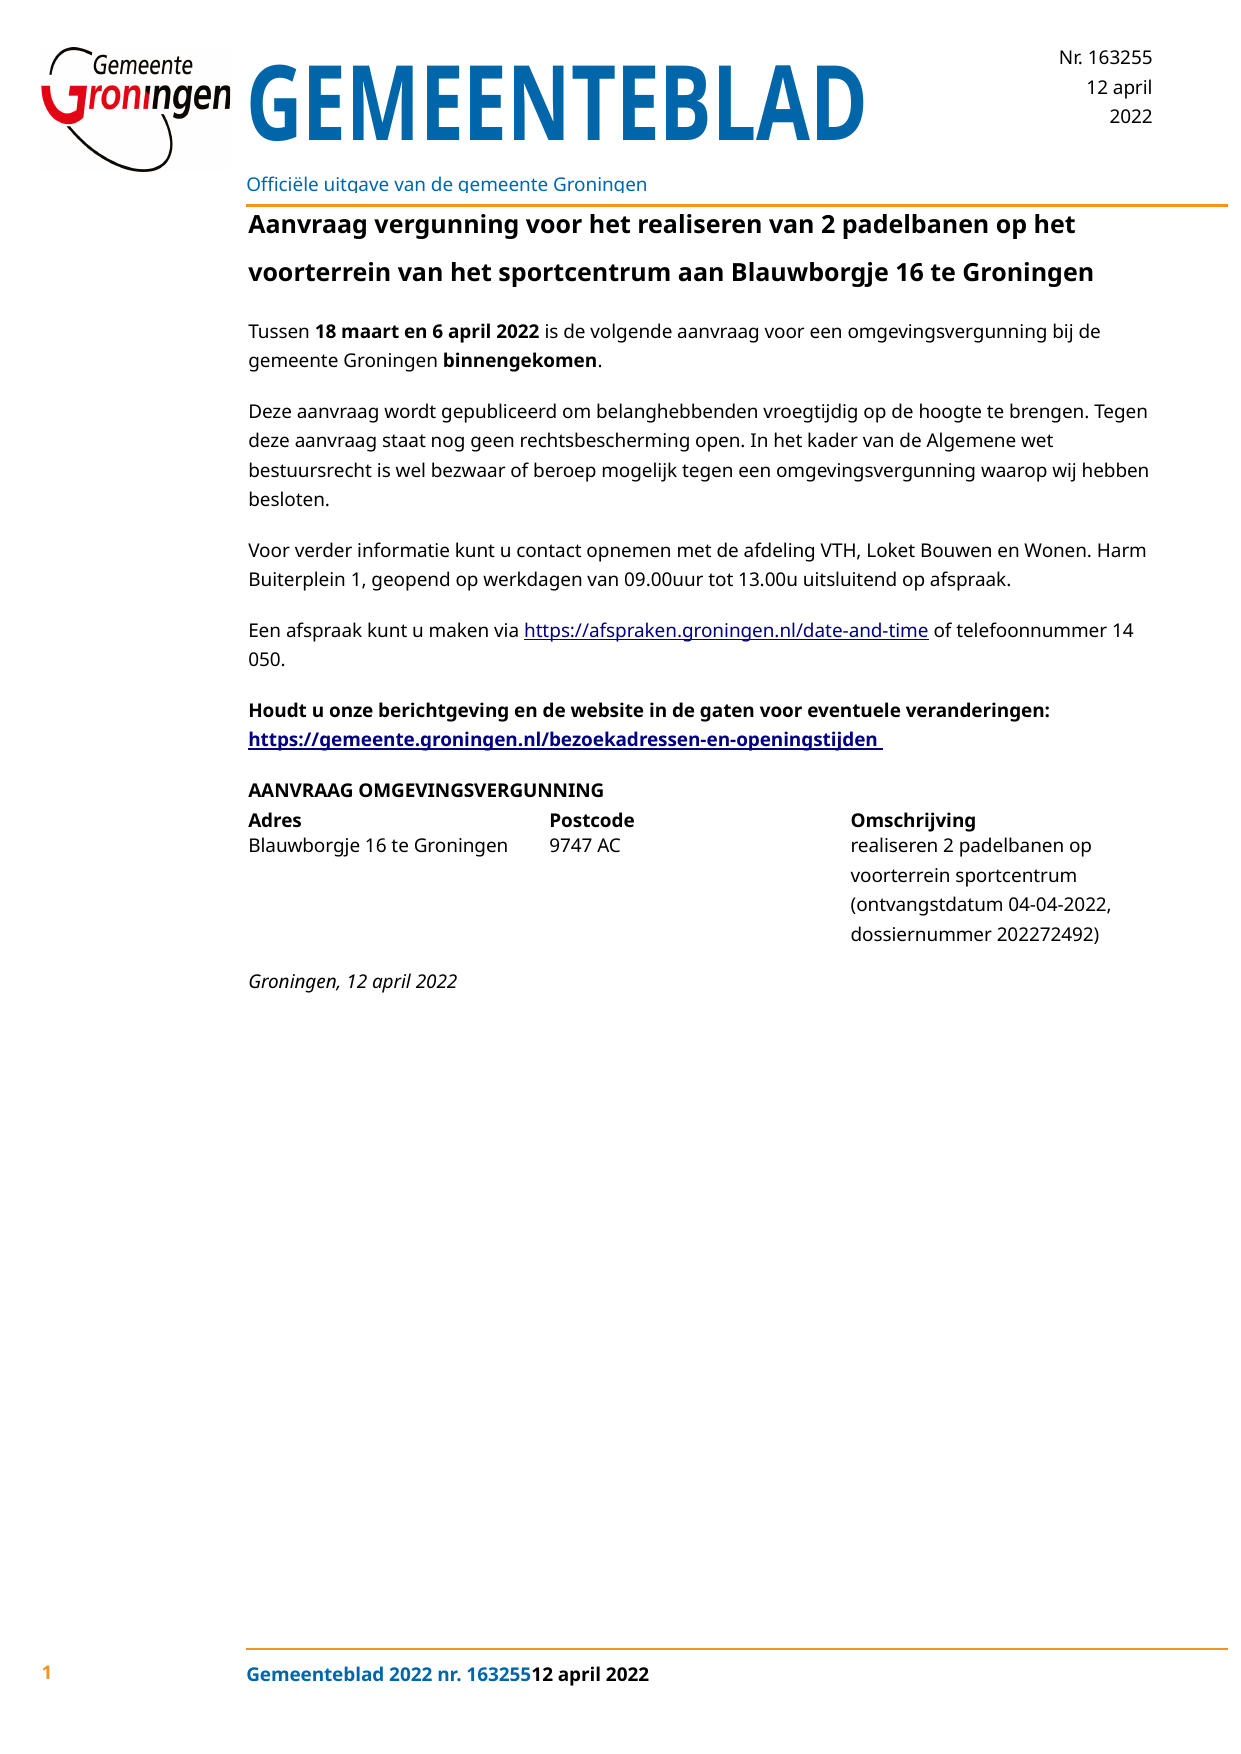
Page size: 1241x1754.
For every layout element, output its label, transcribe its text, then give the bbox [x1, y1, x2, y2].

table_cell 9747 AC [549, 833, 850, 947]
text Aanvraag vergunning voor het realiseren van 2 padelbanen op het voorterrein van het sportcentrum aan Blauwborgje 16 te Groningen [248, 207, 1152, 288]
text Een afspraak kunt u maken via https://afspraken.groningen.nl/date-and-time of telefoonnummer 14 050. [248, 617, 1152, 672]
table_header Omschrijving [850, 807, 1152, 832]
text Groningen, 12 april 2022 [248, 968, 1152, 994]
table_cell realiseren 2 padelbanen op voorterrein sportcentrum (ontvangstdatum 04-04-2022, dossiernummer 202272492) [850, 833, 1152, 947]
text Voor verder informatie kunt u contact opnemen met de afdeling VTH, Loket Bouwen en Wonen. Harm Buiterplein 1, geopend op werkdagen van 09.00uur tot 13.00u uitsluitend op afspraak. [248, 537, 1152, 592]
table_header Postcode [549, 807, 850, 832]
text Houdt u onze berichtgeving en de website in de gaten voor eventuele veranderingen: https://gemeente.groningen.nl/bezoekadressen-en-openingstijden [248, 697, 1152, 752]
table_cell Blauwborgje 16 te Groningen [248, 833, 549, 947]
text Deze aanvraag wordt gepubliceerd om belanghebbenden vroegtijdig op de hoogte te brengen. Tegen deze aanvraag staat nog geen rechtsbescherming open. In het kader van de Algemene wet bestuursrecht is wel bezwaar of beroep mogelijk tegen een omgevingsvergunning waarop wij hebben besloten. [248, 398, 1152, 512]
text Tussen 18 maart en 6 april 2022 is de volgende aanvraag voor een omgevingsvergunning bij de gemeente Groningen binnengekomen. [248, 318, 1152, 373]
text AANVRAAG OMGEVINGSVERGUNNING [248, 777, 1152, 803]
picture [41, 47, 231, 172]
table_header Adres [248, 807, 549, 832]
